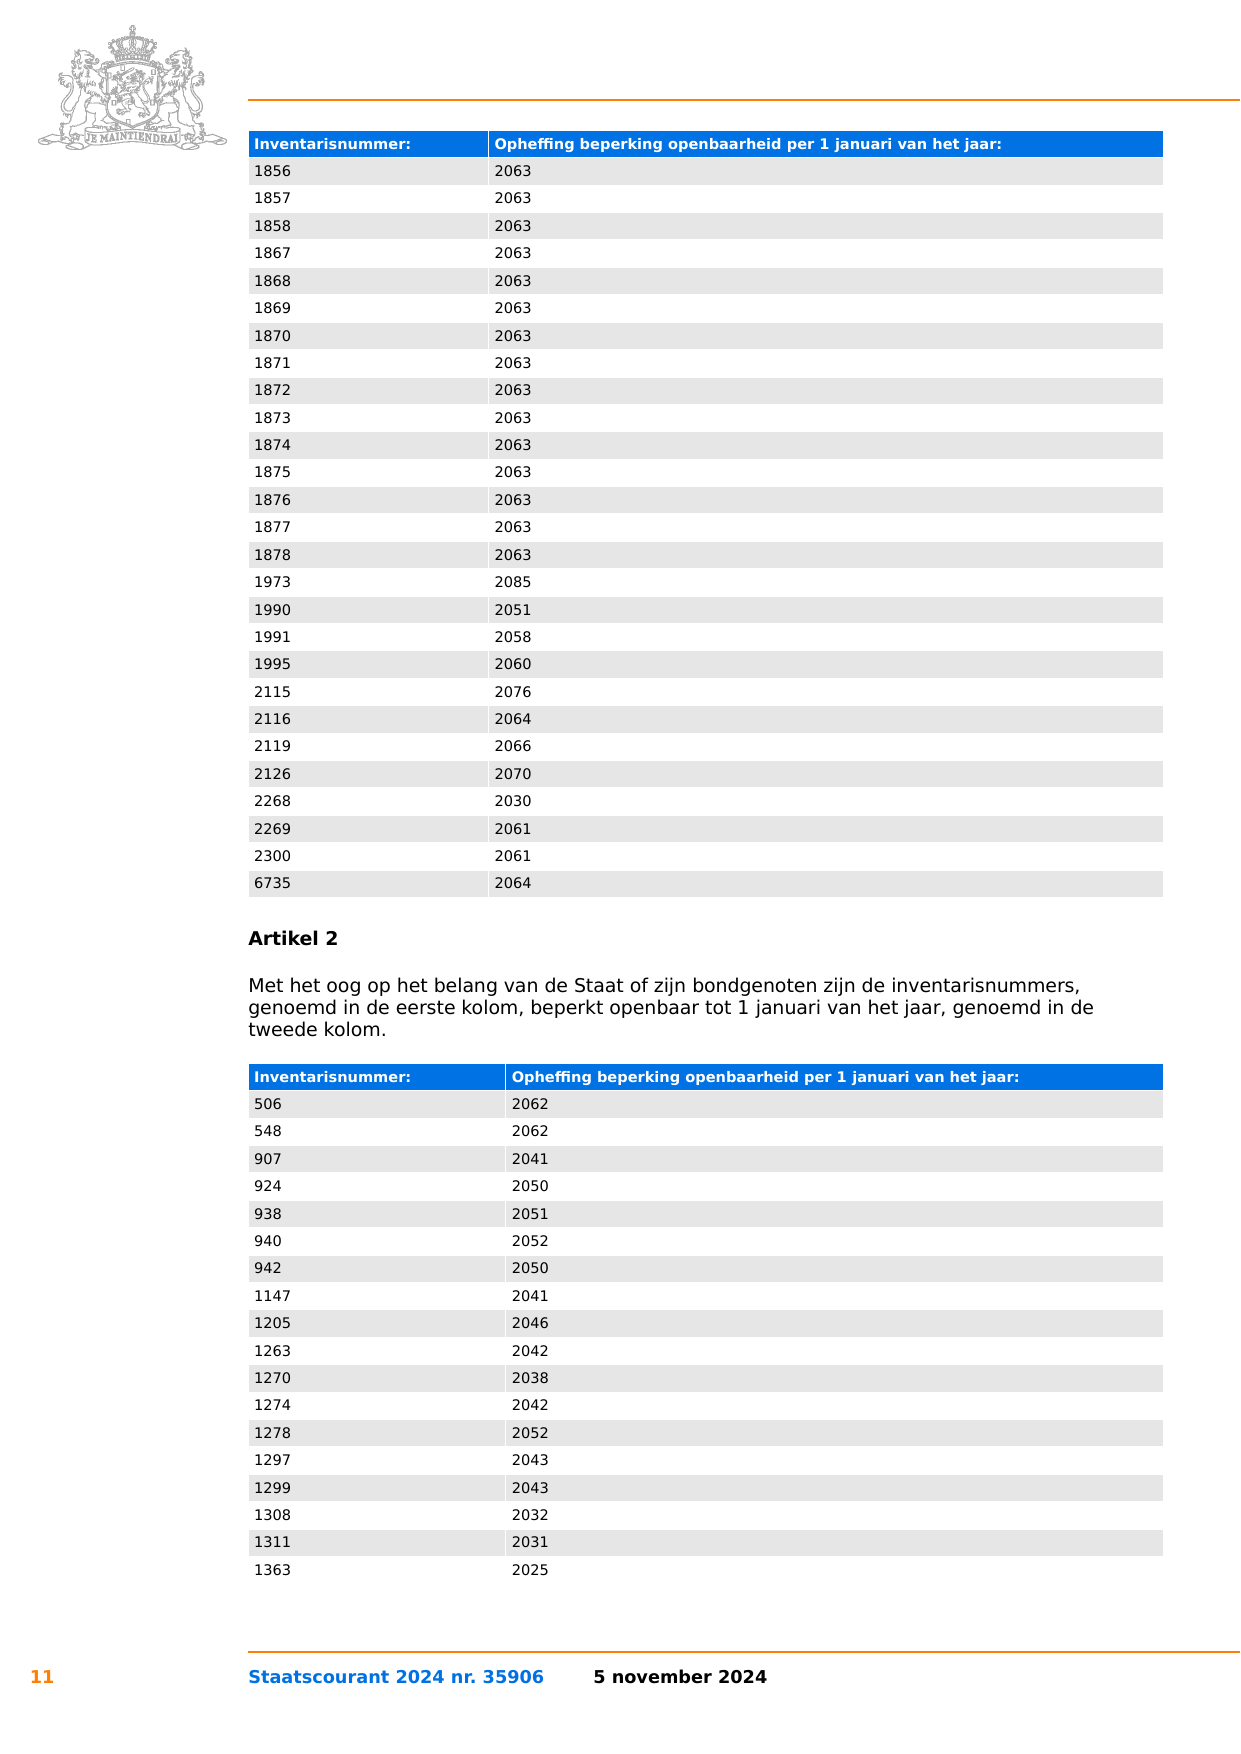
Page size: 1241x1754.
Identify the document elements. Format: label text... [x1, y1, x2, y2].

table_cell 1869 [249, 295, 488, 322]
table_cell 1297 [249, 1448, 505, 1474]
table_cell 1874 [249, 432, 488, 459]
table_header Opheffing beperking openbaarheid per 1 januari van het jaar: [506, 1064, 1163, 1090]
subtitle Artikel 2 [248, 928, 1163, 950]
table_cell 2043 [506, 1448, 1163, 1474]
table_cell 2064 [489, 706, 1163, 733]
table_cell 2300 [249, 843, 488, 869]
table_cell 2063 [489, 542, 1163, 568]
table_cell 6735 [249, 871, 488, 897]
table_cell 2060 [489, 651, 1163, 678]
table_cell 2031 [506, 1530, 1163, 1556]
table_cell 1274 [249, 1393, 505, 1419]
table_cell 548 [249, 1119, 505, 1145]
table_cell 2058 [489, 624, 1163, 650]
table_cell 2063 [489, 460, 1163, 486]
table_cell 2116 [249, 706, 488, 733]
table_cell 2042 [506, 1393, 1163, 1419]
table_cell 1877 [249, 515, 488, 541]
table_cell 2051 [506, 1201, 1163, 1227]
table_cell 1870 [249, 323, 488, 349]
table_cell 2063 [489, 213, 1163, 239]
table_cell 2063 [489, 323, 1163, 349]
table_cell 907 [249, 1146, 505, 1172]
table_cell 2052 [506, 1228, 1163, 1254]
table_cell 2062 [506, 1091, 1163, 1118]
table_cell 1867 [249, 241, 488, 267]
table_cell 1876 [249, 487, 488, 513]
table_cell 1270 [249, 1365, 505, 1392]
table_cell 2070 [489, 761, 1163, 787]
table_cell 506 [249, 1091, 505, 1118]
table_cell 1973 [249, 569, 488, 596]
table_cell 1205 [249, 1310, 505, 1337]
table_cell 2066 [489, 734, 1163, 760]
table_cell 1147 [249, 1283, 505, 1309]
table_cell 2041 [506, 1146, 1163, 1172]
table_cell 2041 [506, 1283, 1163, 1309]
table_cell 1278 [249, 1420, 505, 1446]
table_cell 2063 [489, 378, 1163, 404]
table_cell 1995 [249, 651, 488, 678]
table_cell 1856 [249, 158, 488, 185]
table_cell 2051 [489, 597, 1163, 623]
table_cell 2076 [489, 679, 1163, 705]
table_cell 1878 [249, 542, 488, 568]
table_cell 2061 [489, 843, 1163, 869]
table_cell 2063 [489, 241, 1163, 267]
table_cell 2063 [489, 405, 1163, 431]
table_cell 2269 [249, 816, 488, 842]
text Met het oog op het belang van de Staat of zijn bondgenoten zijn de inventarisnummers, genoemd in de eerste kolom, beperkt openbaar tot 1 januari van het jaar, genoemd in de tweede kolom. [248, 975, 1163, 1041]
table_cell 1868 [249, 268, 488, 294]
picture [38, 25, 227, 150]
table_cell 2043 [506, 1475, 1163, 1501]
table_cell 2085 [489, 569, 1163, 596]
table_cell 2063 [489, 158, 1163, 185]
table_cell 2052 [506, 1420, 1163, 1446]
table_cell 942 [249, 1256, 505, 1282]
table_cell 2046 [506, 1310, 1163, 1337]
table_cell 1857 [249, 186, 488, 212]
table_cell 2063 [489, 515, 1163, 541]
table_cell 2050 [506, 1174, 1163, 1200]
table_cell 1872 [249, 378, 488, 404]
table_cell 2063 [489, 487, 1163, 513]
table_cell 2062 [506, 1119, 1163, 1145]
table_cell 2042 [506, 1338, 1163, 1364]
table_cell 940 [249, 1228, 505, 1254]
table_cell 2038 [506, 1365, 1163, 1392]
table_cell 1363 [249, 1557, 505, 1583]
table_cell 1299 [249, 1475, 505, 1501]
table_cell 2064 [489, 871, 1163, 897]
table_cell 2063 [489, 186, 1163, 212]
table_cell 2063 [489, 350, 1163, 376]
table_cell 2063 [489, 295, 1163, 322]
table_cell 1311 [249, 1530, 505, 1556]
table_cell 2119 [249, 734, 488, 760]
table_cell 2115 [249, 679, 488, 705]
table_cell 2126 [249, 761, 488, 787]
table_cell 2063 [489, 432, 1163, 459]
table_cell 2063 [489, 268, 1163, 294]
table_cell 924 [249, 1174, 505, 1200]
table_cell 2032 [506, 1502, 1163, 1528]
table_cell 2030 [489, 789, 1163, 815]
table_cell 1873 [249, 405, 488, 431]
table_cell 1263 [249, 1338, 505, 1364]
table_header Opheffing beperking openbaarheid per 1 januari van het jaar: [489, 131, 1163, 157]
table_cell 2268 [249, 789, 488, 815]
table_cell 2050 [506, 1256, 1163, 1282]
table_cell 1991 [249, 624, 488, 650]
table_cell 2025 [506, 1557, 1163, 1583]
table_cell 1875 [249, 460, 488, 486]
table_cell 2061 [489, 816, 1163, 842]
table_cell 1858 [249, 213, 488, 239]
table_cell 1990 [249, 597, 488, 623]
table_cell 1308 [249, 1502, 505, 1528]
table_cell 1871 [249, 350, 488, 376]
table_cell 938 [249, 1201, 505, 1227]
table_header Inventarisnummer: [249, 1064, 505, 1090]
table_header Inventarisnummer: [249, 131, 488, 157]
